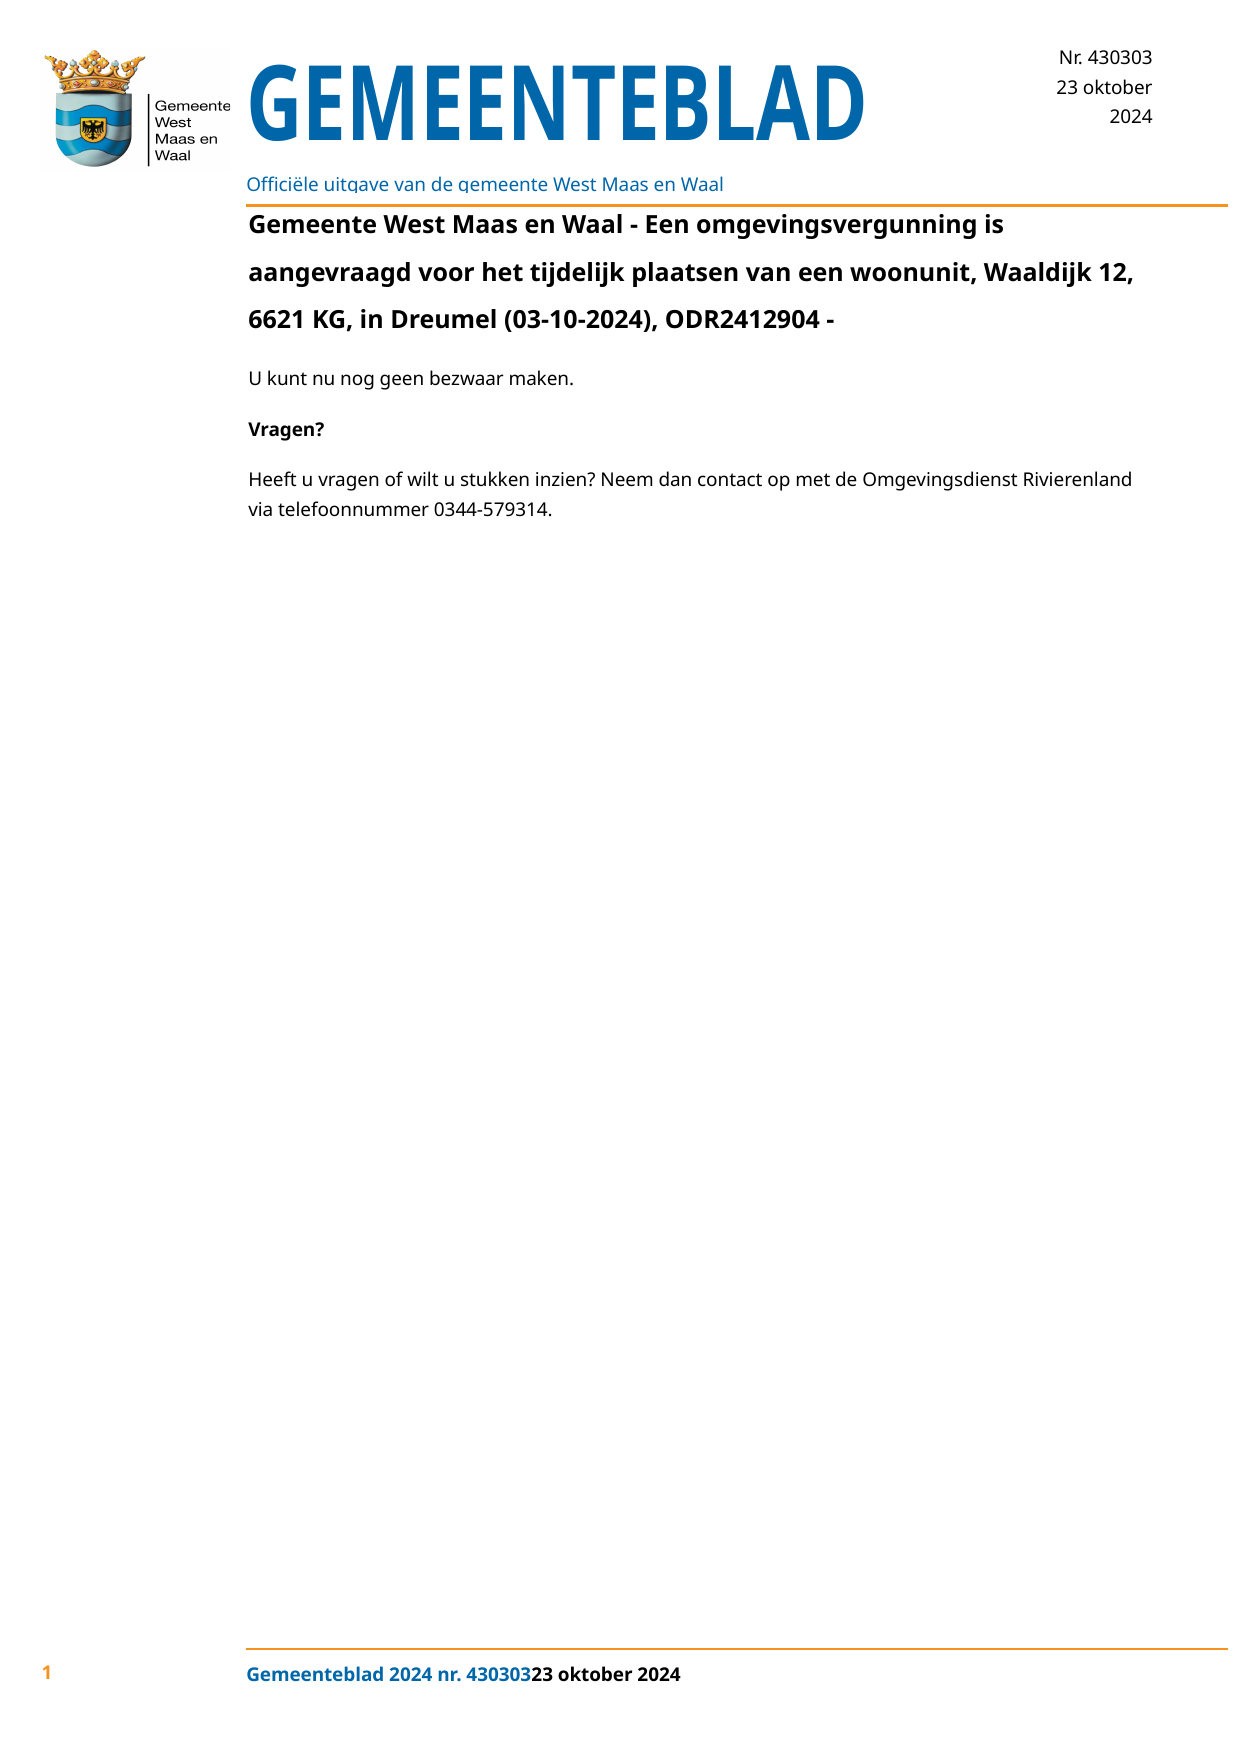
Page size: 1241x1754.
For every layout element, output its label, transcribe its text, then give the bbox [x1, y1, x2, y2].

text Gemeente West Maas en Waal - Een omgevingsvergunning is aangevraagd voor het tijdelijk plaatsen van een woonunit, Waaldijk 12, 6621 KG, in Dreumel (03-10-2024), ODR2412904 - [248, 207, 1152, 336]
picture [41, 47, 231, 172]
text Heeft u vragen of wilt u stukken inzien? Neem dan contact op met de Omgevingsdienst Rivierenland via telefoonnummer 0344-579314. [248, 466, 1152, 522]
text Vragen? [248, 416, 1152, 442]
text U kunt nu nog geen bezwaar maken. [248, 366, 1152, 391]
